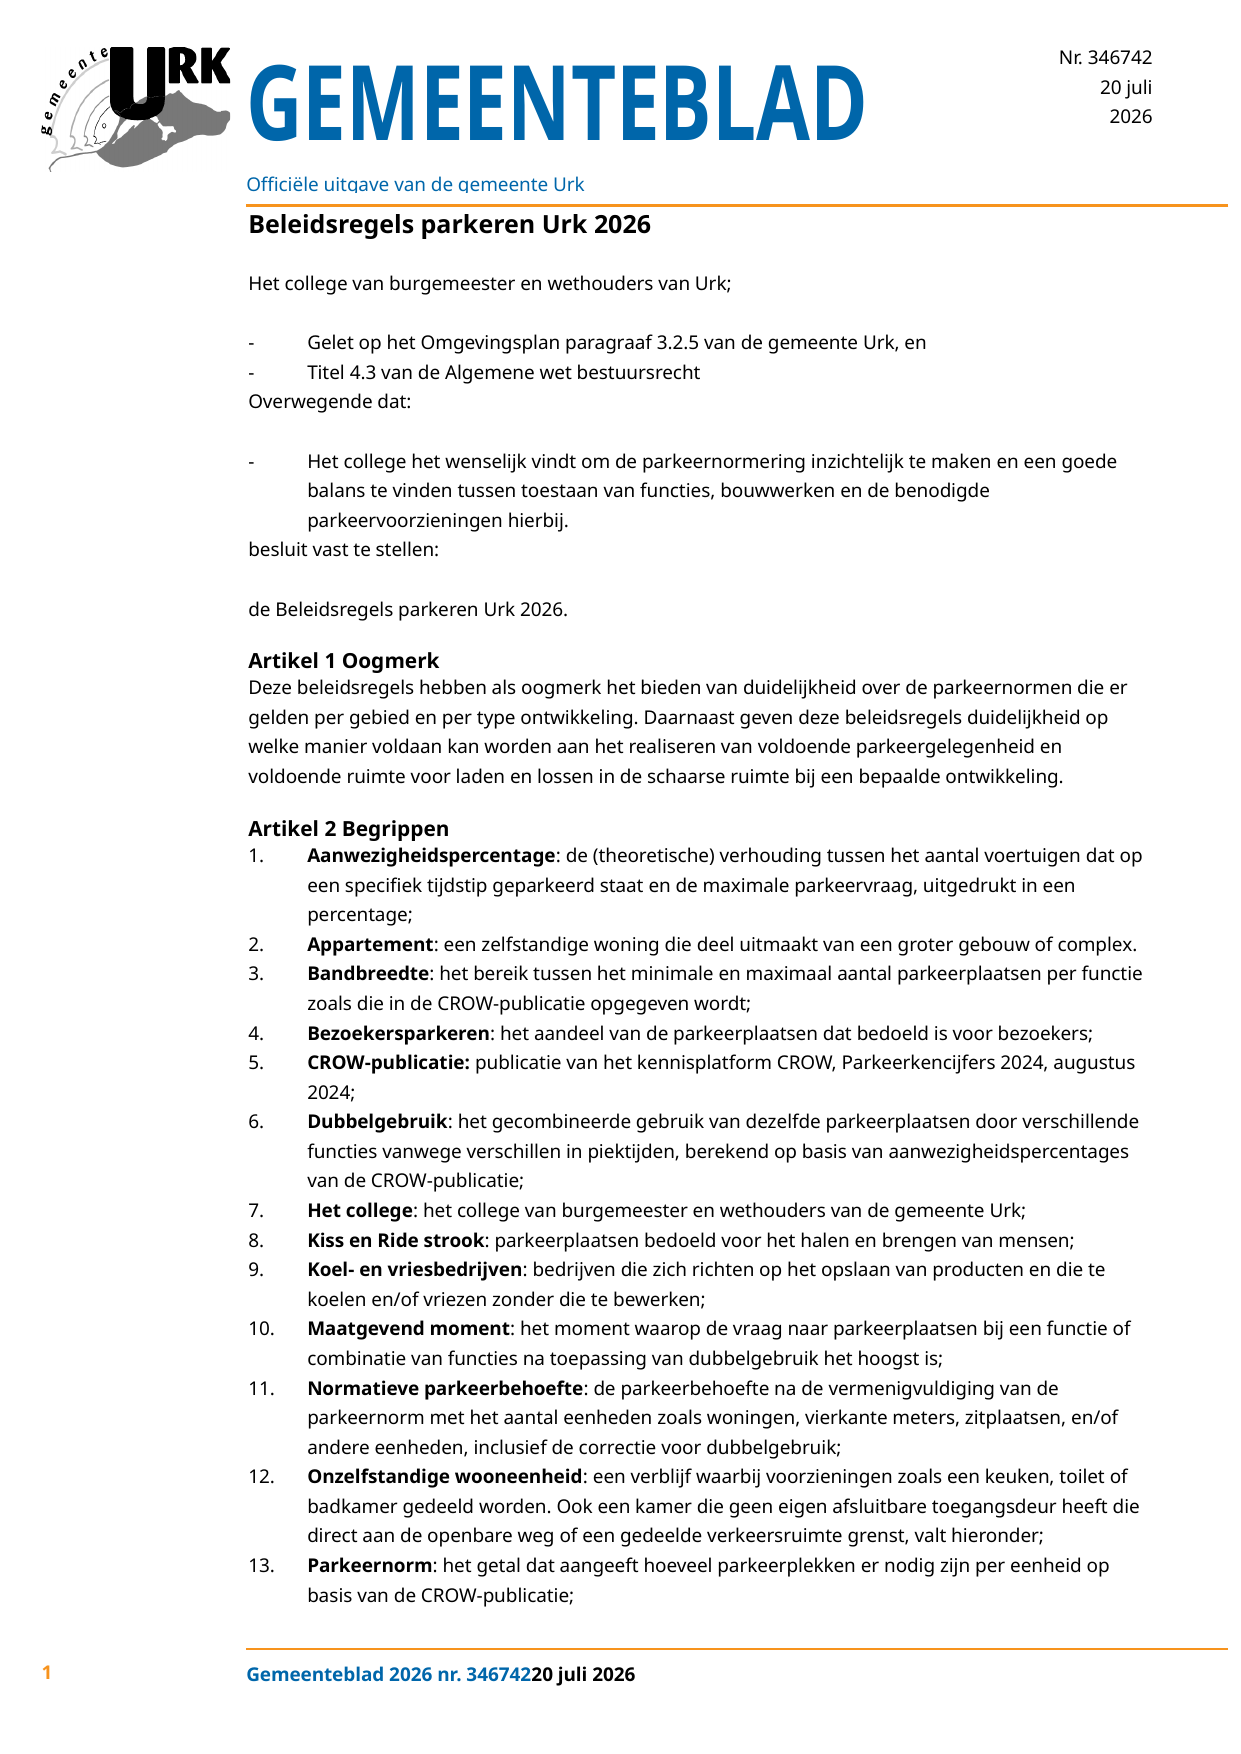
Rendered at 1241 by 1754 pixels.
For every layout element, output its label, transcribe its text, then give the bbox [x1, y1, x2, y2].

text de Beleidsregels parkeren Urk 2026. [248, 596, 1152, 621]
text Beleidsregels parkeren Urk 2026 [248, 207, 1152, 241]
text besluit vast te stellen: [248, 537, 1152, 562]
list Onzelfstandige wooneenheid: een verblijf waarbij voorzieningen zoals een keuken, toilet of badkamer gedeeld worden. Ook een kamer die geen eigen afsluitbare toegangsdeur heeft die direct aan de openbare weg of een gedeelde verkeersruimte grenst, valt hieronder; [248, 1463, 1152, 1548]
list Het college: het college van burgemeester en wethouders van de gemeente Urk; [248, 1197, 1152, 1223]
list Appartement: een zelfstandige woning die deel uitmaakt van een groter gebouw of complex. [248, 931, 1152, 957]
list Kiss en Ride strook: parkeerplaatsen bedoeld voor het halen en brengen van mensen; [248, 1227, 1152, 1252]
list Bezoekersparkeren: het aandeel van de parkeerplaatsen dat bedoeld is voor bezoekers; [248, 1020, 1152, 1045]
list Parkeernorm: het getal dat aangeeft hoeveel parkeerplekken er nodig zijn per eenheid op basis van de CROW-publicatie; [248, 1552, 1152, 1607]
text Artikel 2 Begrippen [248, 814, 1152, 842]
text Artikel 1 Oogmerk [248, 646, 1152, 674]
list Normatieve parkeerbehoefte: de parkeerbehoefte na de vermenigvuldiging van de parkeernorm met het aantal eenheden zoals woningen, vierkante meters, zitplaatsen, en/of andere eenheden, inclusief de correctie voor dubbelgebruik; [248, 1375, 1152, 1459]
list Titel 4.3 van de Algemene wet bestuursrecht [248, 359, 1152, 385]
text Het college van burgemeester en wethouders van Urk; [248, 270, 1152, 296]
list Koel- en vriesbedrijven: bedrijven die zich richten op het opslaan van producten en die te koelen en/of vriezen zonder die te bewerken; [248, 1256, 1152, 1312]
picture [41, 47, 231, 172]
list Het college het wenselijk vindt om de parkeernormering inzichtelijk te maken en een goede balans te vinden tussen toestaan van functies, bouwwerken en de benodigde parkeervoorzieningen hierbij. [248, 448, 1152, 533]
list Bandbreedte: het bereik tussen het minimale en maximaal aantal parkeerplaatsen per functie zoals die in de CROW-publicatie opgegeven wordt; [248, 961, 1152, 1016]
list CROW-publicatie: publicatie van het kennisplatform CROW, Parkeerkencijfers 2024, augustus 2024; [248, 1049, 1152, 1104]
list Maatgevend moment: het moment waarop de vraag naar parkeerplaatsen bij een functie of combinatie van functies na toepassing van dubbelgebruik het hoogst is; [248, 1316, 1152, 1371]
list Dubbelgebruik: het gecombineerde gebruik van dezelfde parkeerplaatsen door verschillende functies vanwege verschillen in piektijden, berekend op basis van aanwezigheidspercentages van de CROW-publicatie; [248, 1108, 1152, 1193]
list Aanwezigheidspercentage: de (theoretische) verhouding tussen het aantal voertuigen dat op een specifiek tijdstip geparkeerd staat en de maximale parkeervraag, uitgedrukt in een percentage; [248, 842, 1152, 927]
list Gelet op het Omgevingsplan paragraaf 3.2.5 van de gemeente Urk, en [248, 329, 1152, 355]
text Deze beleidsregels hebben als oogmerk het bieden van duidelijkheid over de parkeernormen die er gelden per gebied en per type ontwikkeling. Daarnaast geven deze beleidsregels duidelijkheid op welke manier voldaan kan worden aan het realiseren van voldoende parkeergelegenheid en voldoende ruimte voor laden en lossen in de schaarse ruimte bij een bepaalde ontwikkeling. [248, 674, 1152, 789]
text Overwegende dat: [248, 389, 1152, 414]
